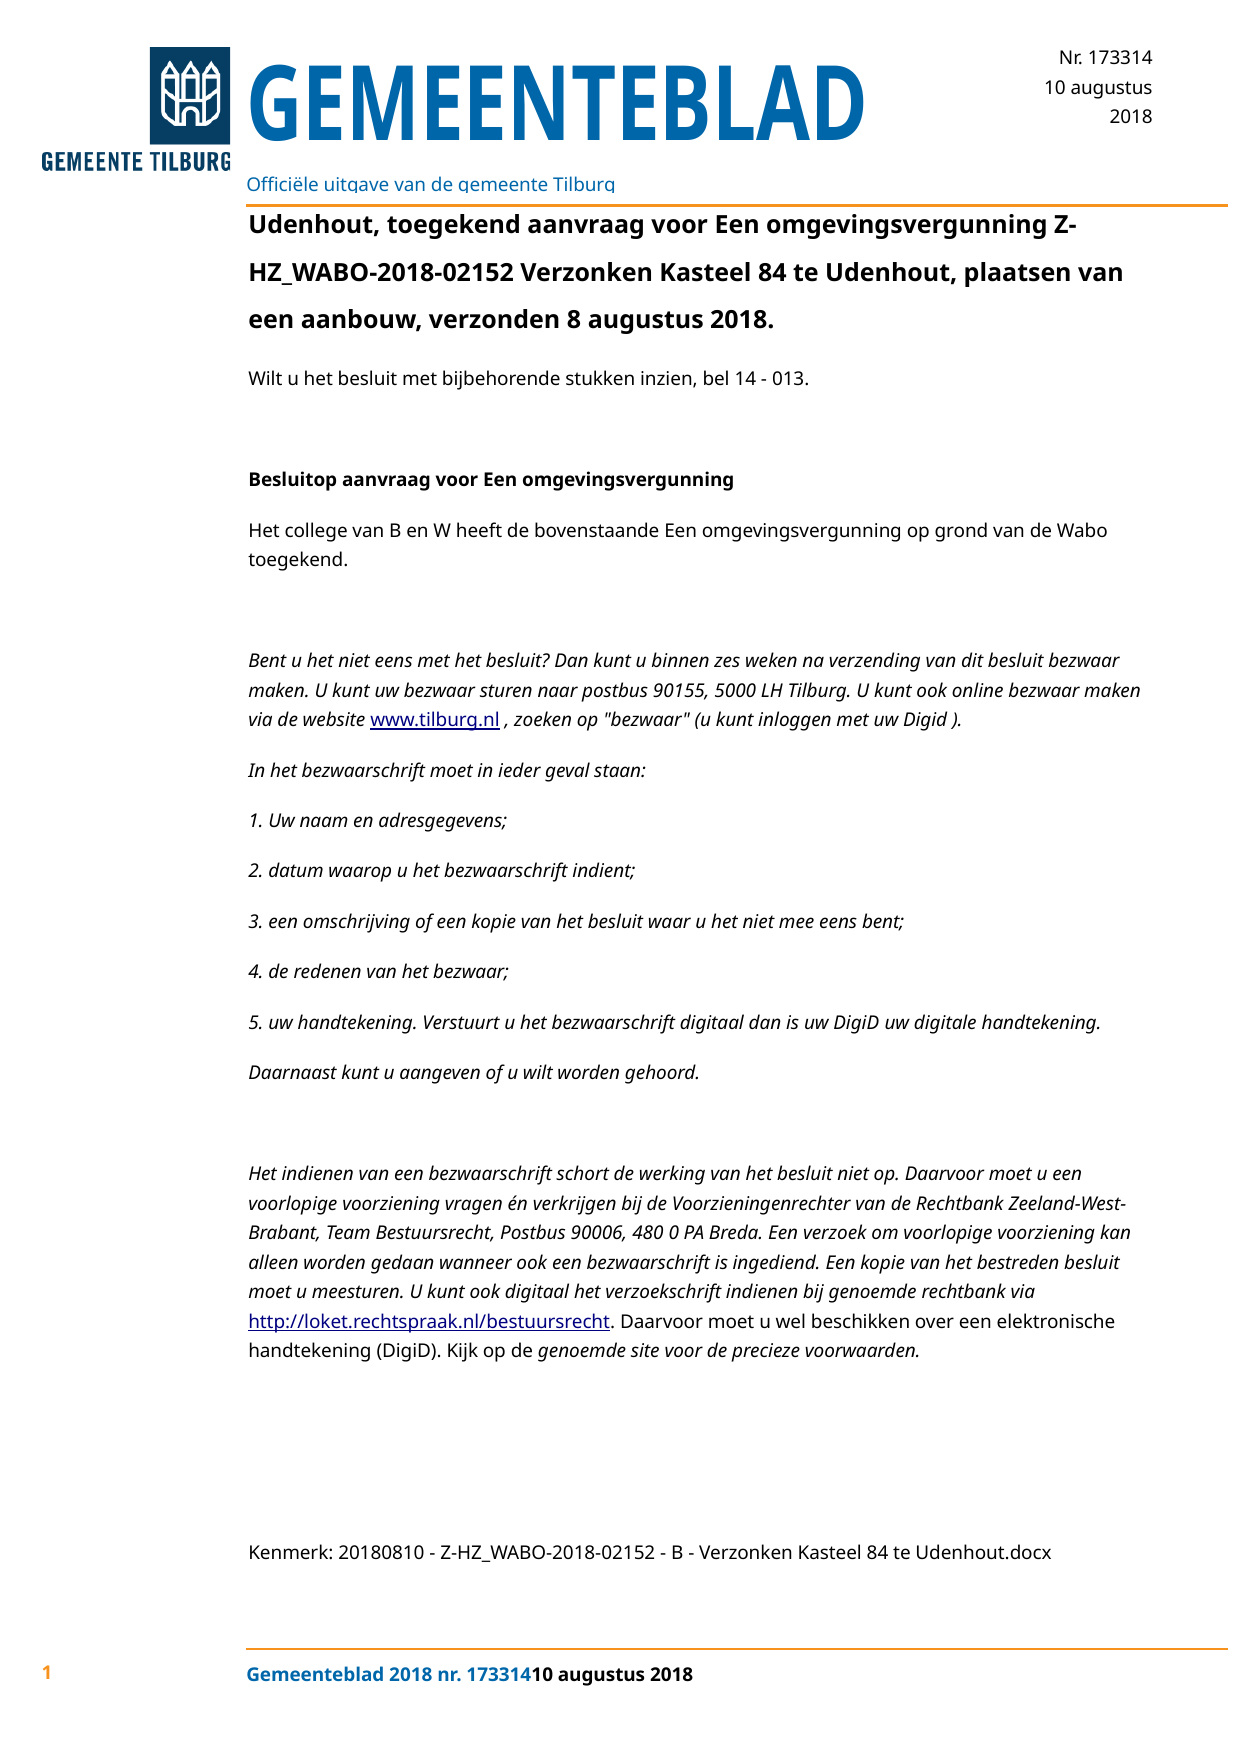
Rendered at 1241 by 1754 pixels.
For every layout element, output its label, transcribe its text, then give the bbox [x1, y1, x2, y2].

text Daarnaast kunt u aangeven of u wilt worden gehoord. [248, 1059, 1152, 1085]
text 1. Uw naam en adresgegevens; [248, 807, 1152, 833]
text Besluitop aanvraag voor Een omgevingsvergunning [248, 466, 1152, 492]
text Het college van B en W heeft de bovenstaande Een omgevingsvergunning op grond van de Wabo toegekend. [248, 517, 1152, 572]
text Wilt u het besluit met bijbehorende stukken inzien, bel 14 - 013. [248, 366, 1152, 391]
text Udenhout, toegekend aanvraag voor Een omgevingsvergunning Z-HZ_WABO-2018-02152 Verzonken Kasteel 84 te Udenhout, plaatsen van een aanbouw, verzonden 8 augustus 2018. [248, 207, 1152, 336]
text In het bezwaarschrift moet in ieder geval staan: [248, 757, 1152, 782]
picture [41, 47, 231, 172]
text 5. uw handtekening. Verstuurt u het bezwaarschrift digitaal dan is uw DigiD uw digitale handtekening. [248, 1009, 1152, 1034]
text 3. een omschrijving of een kopie van het besluit waar u het niet mee eens bent; [248, 908, 1152, 934]
text Kenmerk: 20180810 - Z-HZ_WABO-2018-02152 - B - Verzonken Kasteel 84 te Udenhout.docx [248, 1539, 1152, 1565]
text Het indienen van een bezwaarschrift schort de werking van het besluit niet op. Daarvoor moet u een voorlopige voorziening vragen én verkrijgen bij de Voorzieningenrechter van de Rechtbank Zeeland-West-Brabant, Team Bestuursrecht, Postbus 90006, 480 0 PA Breda. Een verzoek om voorlopige voorziening kan alleen worden gedaan wanneer ook een bezwaarschrift is ingediend. Een kopie van het bestreden besluit moet u meesturen. U kunt ook digitaal het verzoekschrift indienen bij genoemde rechtbank via http://loket.rechtspraak.nl/bestuursrecht. Daarvoor moet u wel beschikken over een elektronische handtekening (DigiD). Kijk op de genoemde site voor de precieze voorwaarden. [248, 1160, 1152, 1363]
text 2. datum waarop u het bezwaarschrift indient; [248, 858, 1152, 883]
text Bent u het niet eens met het besluit? Dan kunt u binnen zes weken na verzending van dit besluit bezwaar maken. U kunt uw bezwaar sturen naar postbus 90155, 5000 LH Tilburg. U kunt ook online bezwaar maken via de website www.tilburg.nl , zoeken op "bezwaar" (u kunt inloggen met uw Digid ). [248, 647, 1152, 732]
text 4. de redenen van het bezwaar; [248, 958, 1152, 984]
